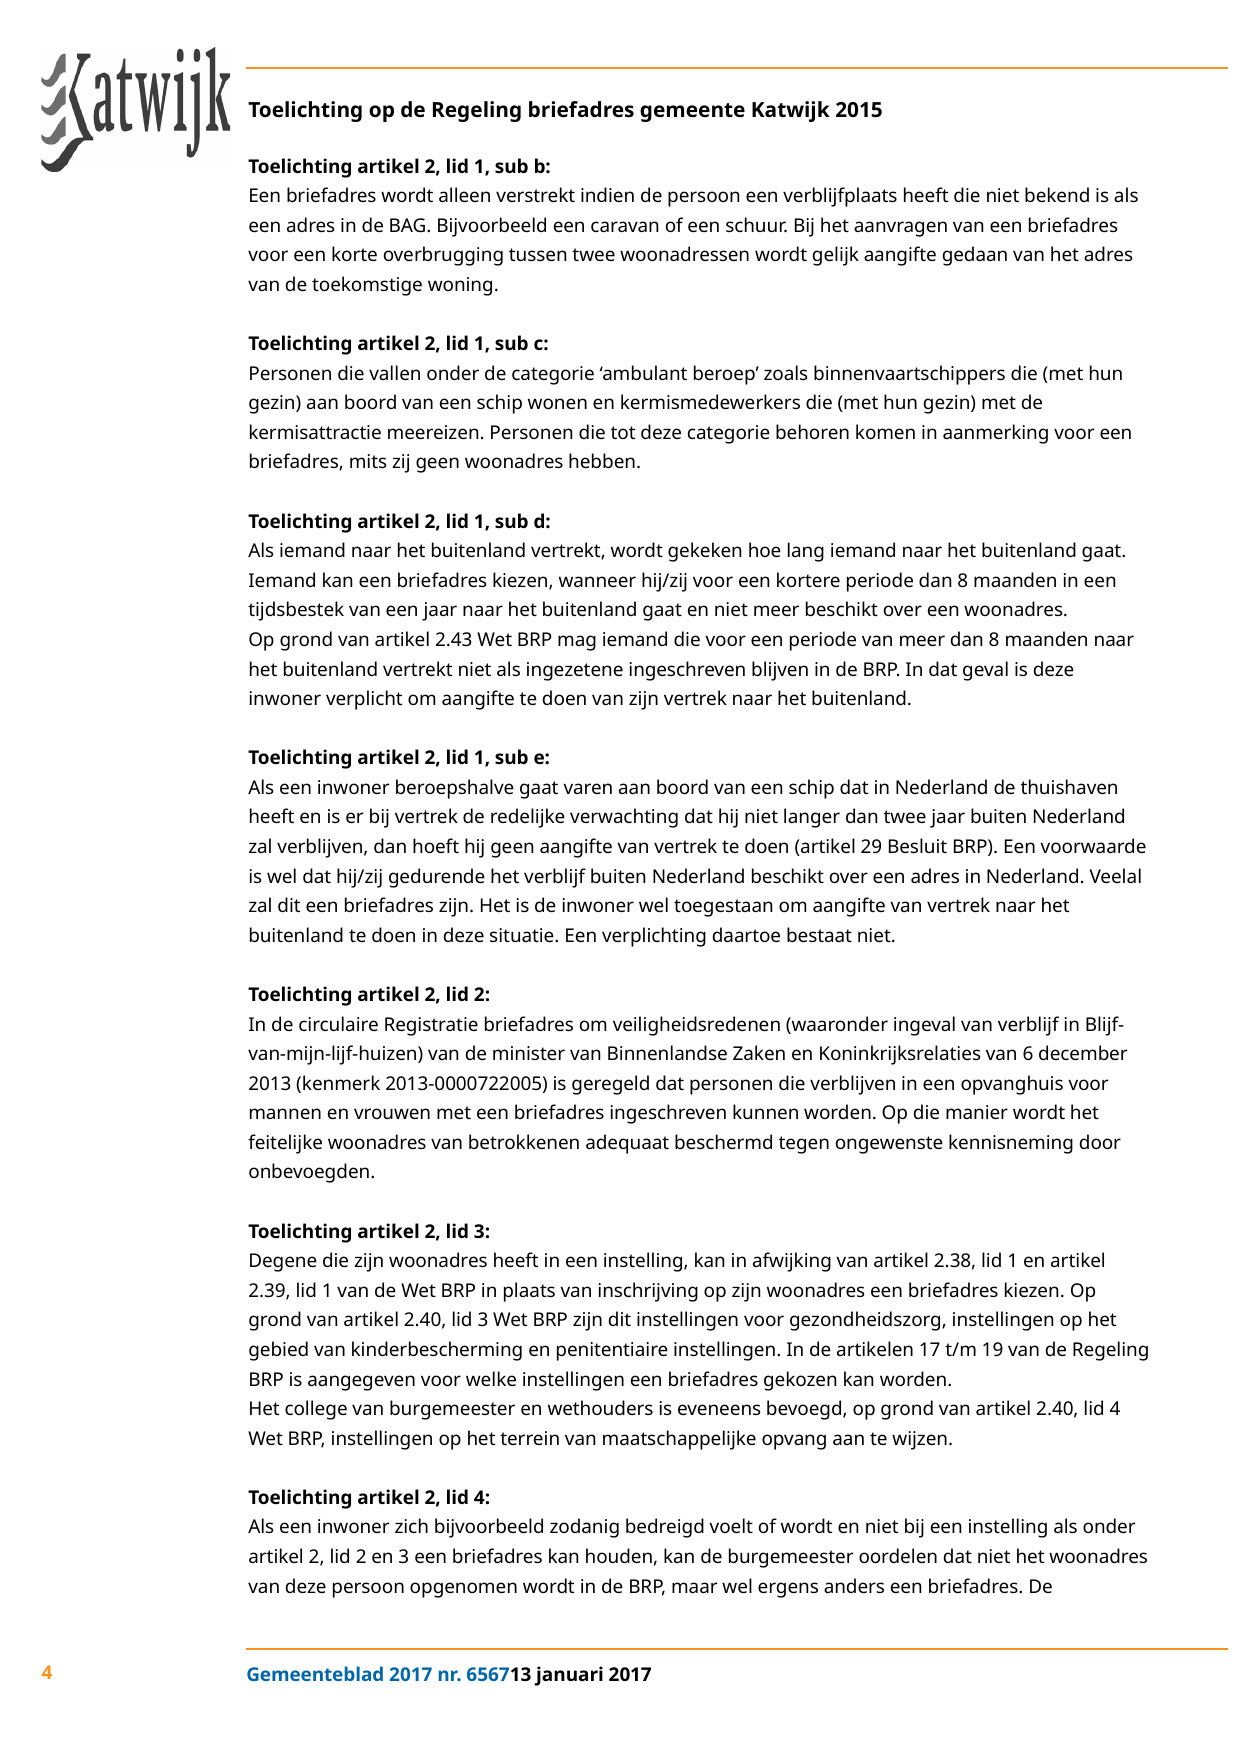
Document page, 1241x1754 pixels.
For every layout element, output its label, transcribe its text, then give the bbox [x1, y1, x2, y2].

text Als iemand naar het buitenland vertrekt, wordt gekeken hoe lang iemand naar het buitenland gaat. Iemand kan een briefadres kiezen, wanneer hij/zij voor een kortere periode dan 8 maanden in een tijdsbestek van een jaar naar het buitenland gaat en niet meer beschikt over een woonadres. [248, 537, 1152, 622]
text Toelichting artikel 2, lid 1, sub e: [248, 744, 1152, 770]
text Toelichting artikel 2, lid 2: [248, 981, 1152, 1007]
text In de circulaire Registratie briefadres om veiligheidsredenen (waaronder ingeval van verblijf in Blijf-van-mijn-lijf-huizen) van de minister van Binnenlandse Zaken en Koninkrijksrelaties van 6 december 2013 (kenmerk 2013-0000722005) is geregeld dat personen die verblijven in een opvanghuis voor mannen en vrouwen met een briefadres ingeschreven kunnen worden. Op die manier wordt het feitelijke woonadres van betrokkenen adequaat beschermd tegen ongewenste kennisneming door onbevoegden. [248, 1011, 1152, 1184]
picture [41, 47, 231, 172]
text Het college van burgemeester en wethouders is eveneens bevoegd, op grond van artikel 2.40, lid 4 Wet BRP, instellingen op het terrein van maatschappelijke opvang aan te wijzen. [248, 1395, 1152, 1451]
text Degene die zijn woonadres heeft in een instelling, kan in afwijking van artikel 2.38, lid 1 en artikel 2.39, lid 1 van de Wet BRP in plaats van inschrijving op zijn woonadres een briefadres kiezen. Op grond van artikel 2.40, lid 3 Wet BRP zijn dit instellingen voor gezondheidszorg, instellingen op het gebied van kinderbescherming en penitentiaire instellingen. In de artikelen 17 t/m 19 van de Regeling BRP is aangegeven voor welke instellingen een briefadres gekozen kan worden. [248, 1247, 1152, 1392]
text Als een inwoner zich bijvoorbeeld zodanig bedreigd voelt of wordt en niet bij een instelling als onder artikel 2, lid 2 en 3 een briefadres kan houden, kan de burgemeester oordelen dat niet het woonadres van deze persoon opgenomen wordt in de BRP, maar wel ergens anders een briefadres. De [248, 1514, 1152, 1599]
text Toelichting artikel 2, lid 4: [248, 1484, 1152, 1510]
text Toelichting artikel 2, lid 1, sub b: [248, 153, 1152, 179]
text Op grond van artikel 2.43 Wet BRP mag iemand die voor een periode van meer dan 8 maanden naar het buitenland vertrekt niet als ingezetene ingeschreven blijven in de BRP. In dat geval is deze inwoner verplicht om aangifte te doen van zijn vertrek naar het buitenland. [248, 626, 1152, 711]
text Een briefadres wordt alleen verstrekt indien de persoon een verblijfplaats heeft die niet bekend is als een adres in de BAG. Bijvoorbeeld een caravan of een schuur. Bij het aanvragen van een briefadres voor een korte overbrugging tussen twee woonadressen wordt gelijk aangifte gedaan van het adres van de toekomstige woning. [248, 182, 1152, 297]
text Toelichting artikel 2, lid 3: [248, 1218, 1152, 1244]
text Als een inwoner beroepshalve gaat varen aan boord van een schip dat in Nederland de thuishaven heeft en is er bij vertrek de redelijke verwachting dat hij niet langer dan twee jaar buiten Nederland zal verblijven, dan hoeft hij geen aangifte van vertrek te doen (artikel 29 Besluit BRP). Een voorwaarde is wel dat hij/zij gedurende het verblijf buiten Nederland beschikt over een adres in Nederland. Veelal zal dit een briefadres zijn. Het is de inwoner wel toegestaan om aangifte van vertrek naar het buitenland te doen in deze situatie. Een verplichting daartoe bestaat niet. [248, 774, 1152, 948]
text Toelichting op de Regeling briefadres gemeente Katwijk 2015 [248, 95, 1152, 123]
text Toelichting artikel 2, lid 1, sub d: [248, 508, 1152, 534]
text Toelichting artikel 2, lid 1, sub c: [248, 330, 1152, 356]
text Personen die vallen onder de categorie ‘ambulant beroep’ zoals binnenvaartschippers die (met hun gezin) aan boord van een schip wonen en kermismedewerkers die (met hun gezin) met de kermisattractie meereizen. Personen die tot deze categorie behoren komen in aanmerking voor een briefadres, mits zij geen woonadres hebben. [248, 360, 1152, 474]
